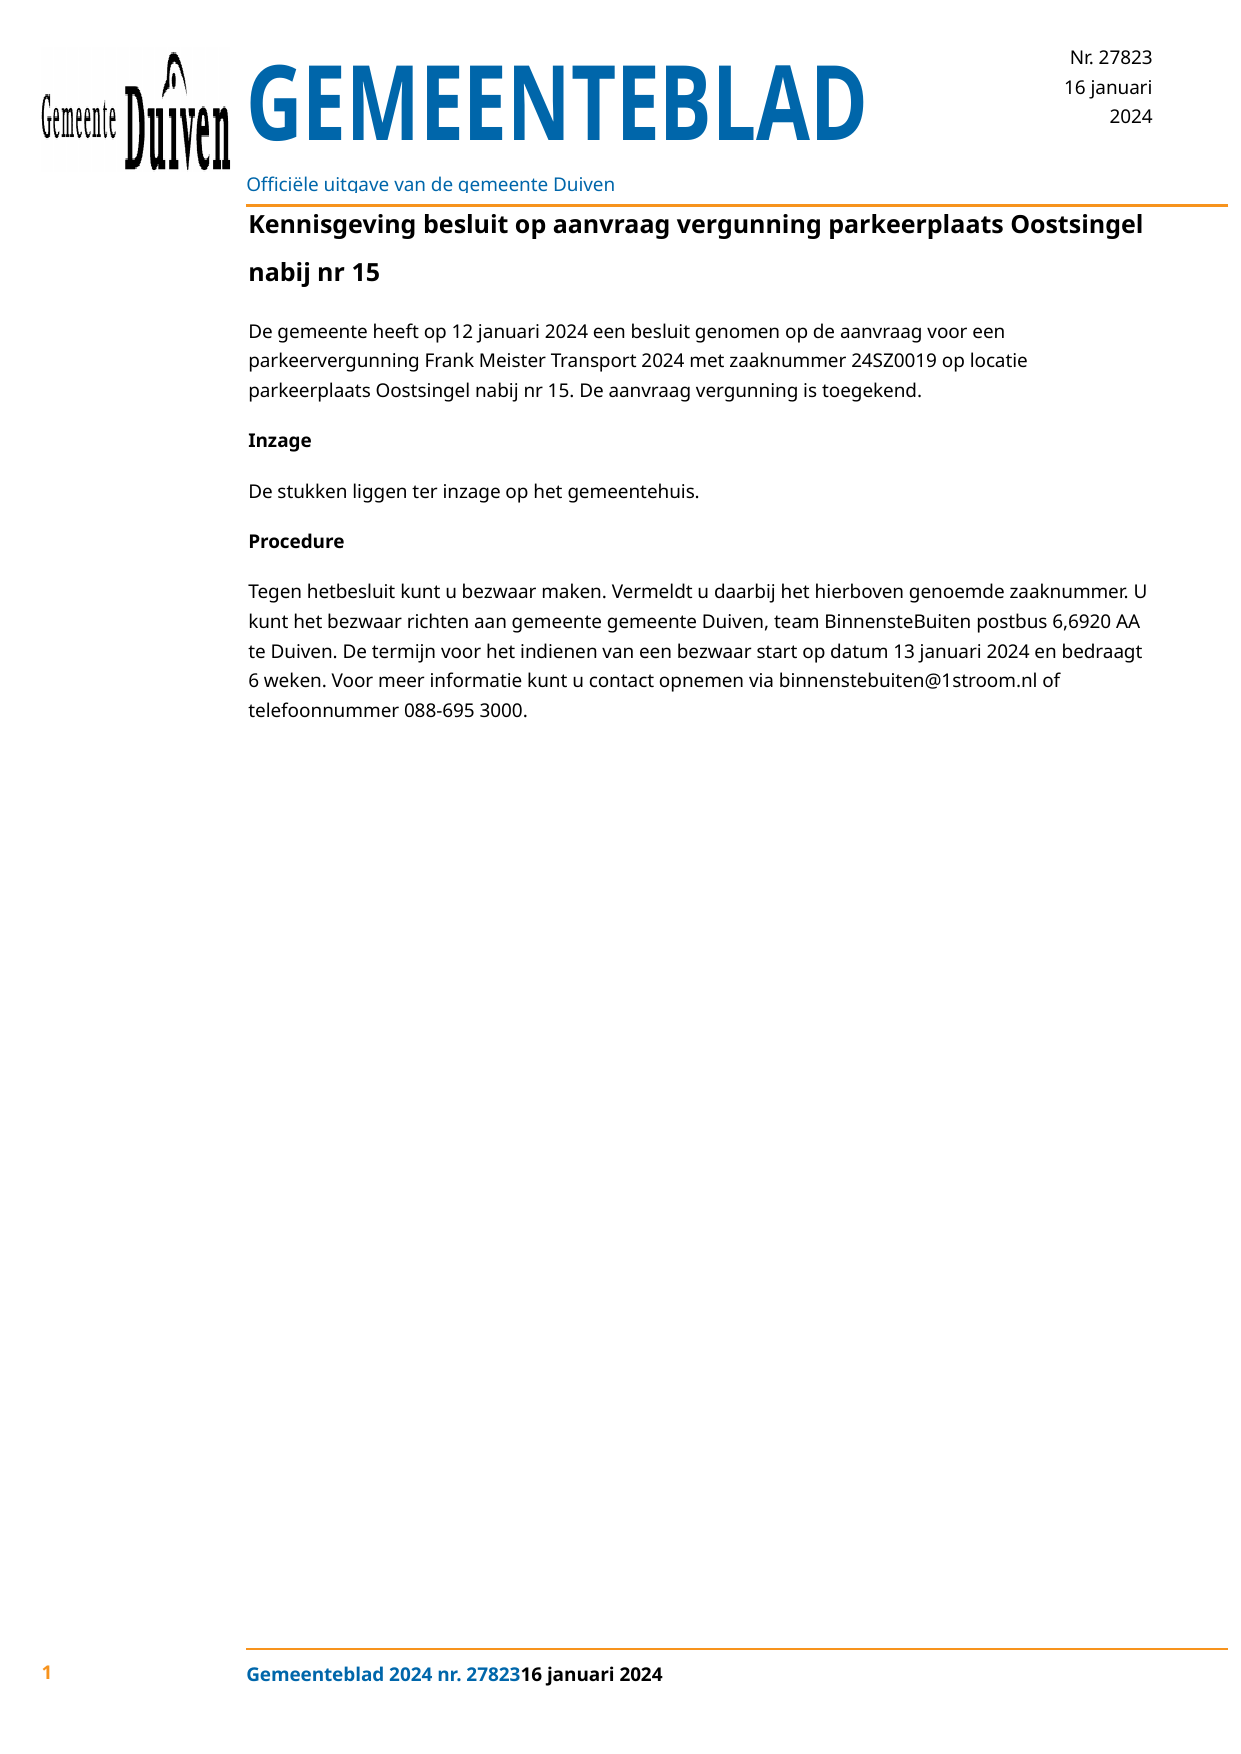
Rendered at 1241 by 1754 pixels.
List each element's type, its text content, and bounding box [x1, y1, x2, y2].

text Tegen hetbesluit kunt u bezwaar maken. Vermeldt u daarbij het hierboven genoemde zaaknummer. U kunt het bezwaar richten aan gemeente gemeente Duiven, team BinnensteBuiten postbus 6,6920 AA te Duiven. De termijn voor het indienen van een bezwaar start op datum 13 januari 2024 en bedraagt 6 weken. Voor meer informatie kunt u contact opnemen via binnenstebuiten@1stroom.nl of telefoonnummer 088-695 3000. [248, 579, 1152, 723]
text Inzage [248, 427, 1152, 453]
text De stukken liggen ter inzage op het gemeentehuis. [248, 478, 1152, 504]
text Kennisgeving besluit op aanvraag vergunning parkeerplaats Oostsingel nabij nr 15 [248, 207, 1152, 288]
text Procedure [248, 528, 1152, 554]
picture [41, 47, 231, 172]
text De gemeente heeft op 12 januari 2024 een besluit genomen op de aanvraag voor een parkeervergunning Frank Meister Transport 2024 met zaaknummer 24SZ0019 op locatie parkeerplaats Oostsingel nabij nr 15. De aanvraag vergunning is toegekend. [248, 318, 1152, 403]
